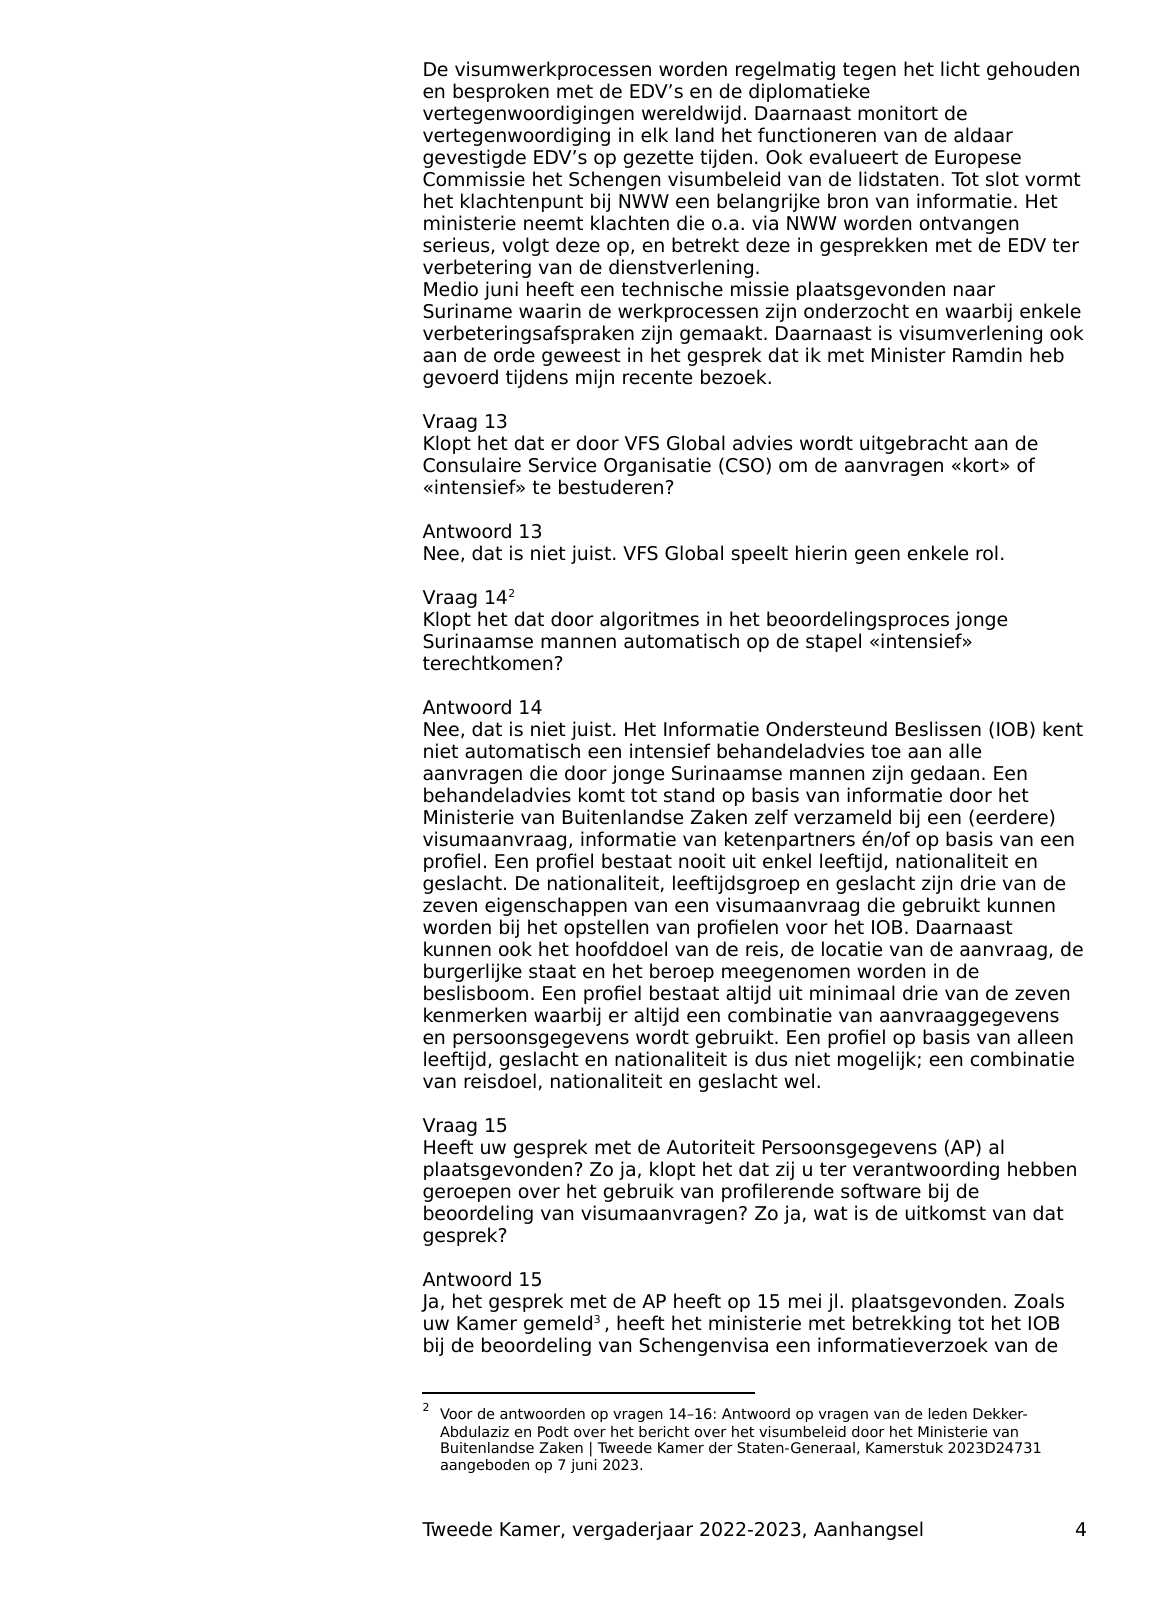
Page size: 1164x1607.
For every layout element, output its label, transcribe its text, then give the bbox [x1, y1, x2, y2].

text Heeft uw gesprek met de Autoriteit Persoonsgegevens (AP) al plaatsgevonden? Zo ja, klopt het dat zij u ter verantwoording hebben geroepen over het gebruik van profilerende software bij de beoordeling van visumaanvragen? Zo ja, wat is de uitkomst van dat gesprek? [422, 1137, 1087, 1247]
text Vraag 13 [422, 411, 1087, 433]
text Antwoord 13 [422, 521, 1087, 543]
text De visumwerkprocessen worden regelmatig tegen het licht gehouden en besproken met de EDV’s en de diplomatieke vertegenwoordigingen wereldwijd. Daarnaast monitort de vertegenwoordiging in elk land het functioneren van de aldaar gevestigde EDV’s op gezette tijden. Ook evalueert de Europese Commissie het Schengen visumbeleid van de lidstaten. Tot slot vormt het klachtenpunt bij NWW een belangrijke bron van informatie. Het ministerie neemt klachten die o.a. via NWW worden ontvangen serieus, volgt deze op, en betrekt deze in gesprekken met de EDV ter verbetering van de dienstverlening. [422, 59, 1087, 279]
text Vraag 15 [422, 1115, 1087, 1137]
text Ja, het gesprek met de AP heeft op 15 mei jl. plaatsgevonden. Zoals uw Kamer gemeld, heeft het ministerie met betrekking tot het IOB bij de beoordeling van Schengenvisa een informatieverzoek van de [422, 1291, 1087, 1357]
text Antwoord 15 [422, 1269, 1087, 1291]
text Klopt het dat door algoritmes in het beoordelingsproces jonge Surinaamse mannen automatisch op de stapel «intensief» terechtkomen? [422, 609, 1087, 675]
text Klopt het dat er door VFS Global advies wordt uitgebracht aan de Consulaire Service Organisatie (CSO) om de aanvragen «kort» of «intensief» te bestuderen? [422, 433, 1087, 499]
text Nee, dat is niet juist. Het Informatie Ondersteund Beslissen (IOB) kent niet automatisch een intensief behandeladvies toe aan alle aanvragen die door jonge Surinaamse mannen zijn gedaan. Een behandeladvies komt tot stand op basis van informatie door het Ministerie van Buitenlandse Zaken zelf verzameld bij een (eerdere) visumaanvraag, informatie van ketenpartners én/of op basis van een profiel. Een profiel bestaat nooit uit enkel leeftijd, nationaliteit en geslacht. De nationaliteit, leeftijdsgroep en geslacht zijn drie van de zeven eigenschappen van een visumaanvraag die gebruikt kunnen worden bij het opstellen van profielen voor het IOB. Daarnaast kunnen ook het hoofddoel van de reis, de locatie van de aanvraag, de burgerlijke staat en het beroep meegenomen worden in de beslisboom. Een profiel bestaat altijd uit minimaal drie van de zeven kenmerken waarbij er altijd een combinatie van aanvraaggegevens en persoonsgegevens wordt gebruikt. Een profiel op basis van alleen leeftijd, geslacht en nationaliteit is dus niet mogelijk; een combinatie van reisdoel, nationaliteit en geslacht wel. [422, 719, 1087, 1093]
text Nee, dat is niet juist. VFS Global speelt hierin geen enkele rol. [422, 543, 1087, 565]
text Antwoord 14 [422, 697, 1087, 719]
text Voor de antwoorden op vragen 14–16: Antwoord op vragen van de leden Dekker-Abdulaziz en Podt over het bericht over het visumbeleid door het Ministerie van Buitenlandse Zaken | Tweede Kamer der Staten-Generaal, Kamerstuk 2023D24731 aangeboden op 7 juni 2023. [422, 1402, 1087, 1474]
text Vraag 14 [422, 587, 1087, 609]
text Medio juni heeft een technische missie plaatsgevonden naar Suriname waarin de werkprocessen zijn onderzocht en waarbij enkele verbeteringsafspraken zijn gemaakt. Daarnaast is visumverlening ook aan de orde geweest in het gesprek dat ik met Minister Ramdin heb gevoerd tijdens mijn recente bezoek. [422, 279, 1087, 389]
